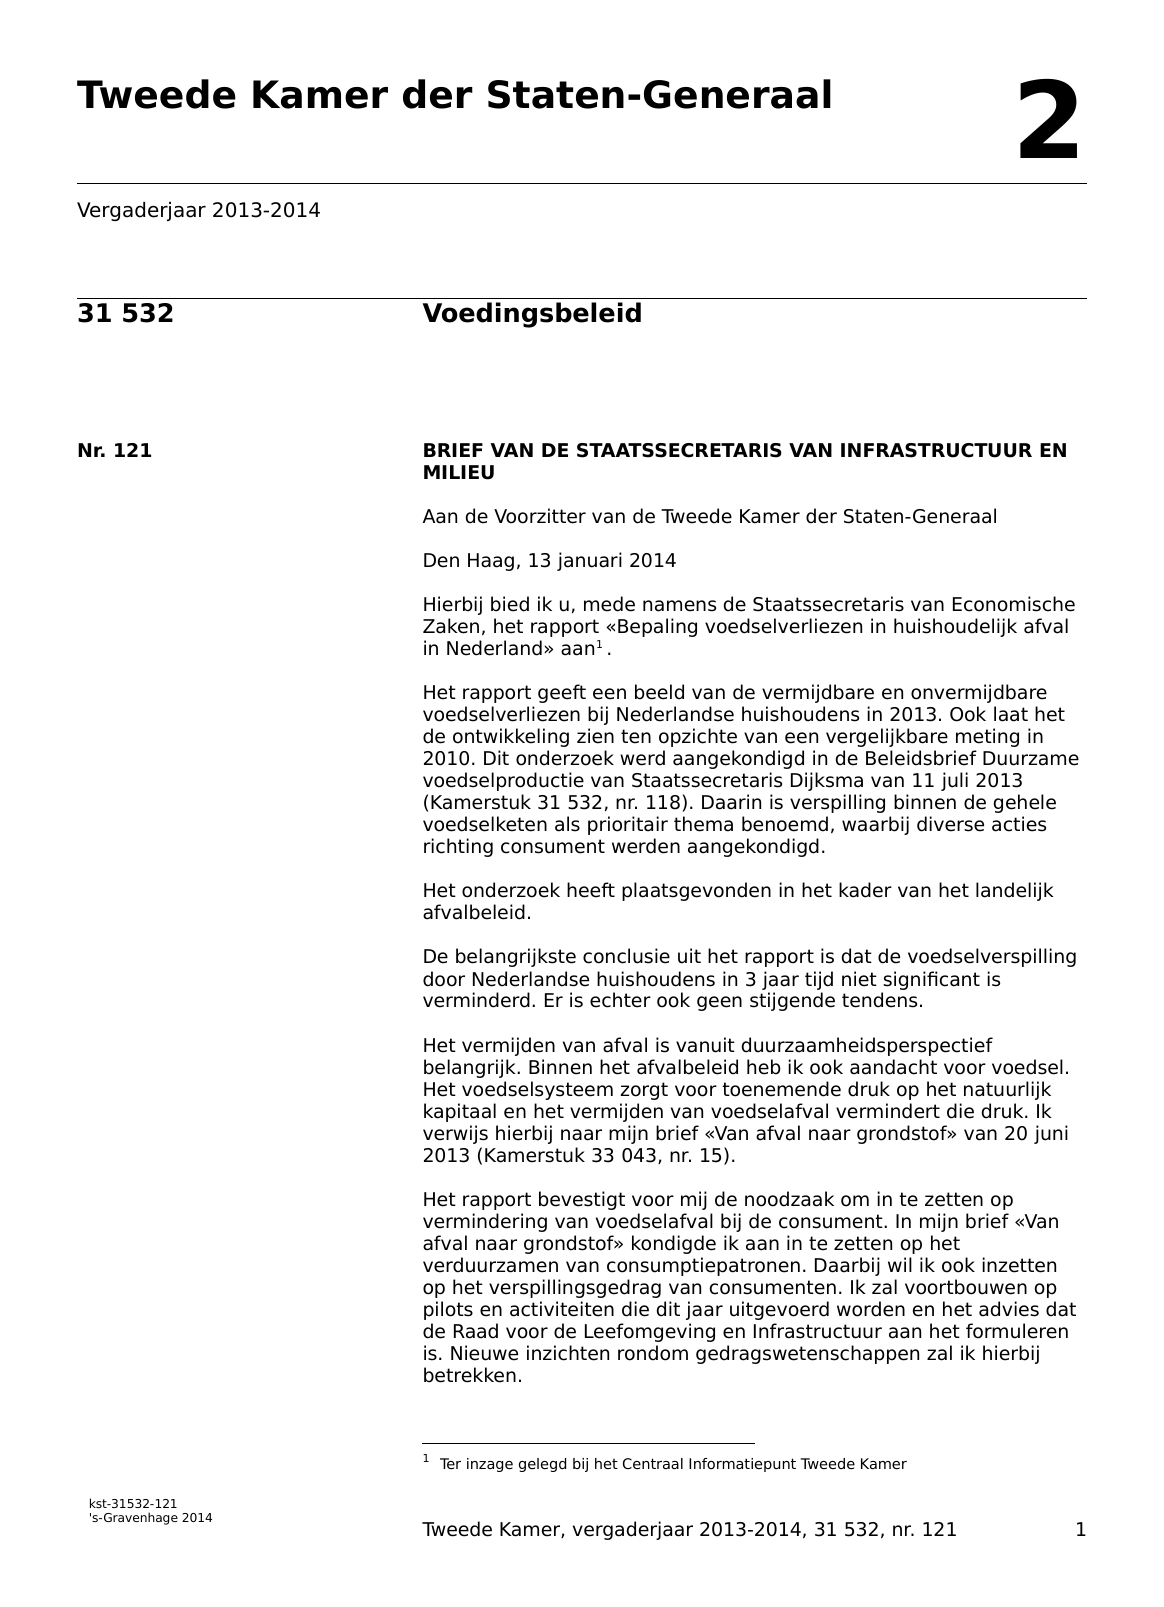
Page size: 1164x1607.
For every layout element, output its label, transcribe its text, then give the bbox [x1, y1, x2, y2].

text Het vermijden van afval is vanuit duurzaamheidsperspectief belangrijk. Binnen het afvalbeleid heb ik ook aandacht voor voedsel. Het voedselsysteem zorgt voor toenemende druk op het natuurlijk kapitaal en het vermijden van voedselafval vermindert die druk. Ik verwijs hierbij naar mijn brief «Van afval naar grondstof» van 20 juni 2013 (Kamerstuk 33 043, nr. 15). [422, 1034, 1087, 1166]
text Den Haag, 13 januari 2014 [422, 550, 1087, 572]
text Ter inzage gelegd bij het Centraal Informatiepunt Tweede Kamer [422, 1452, 1087, 1474]
text kst-31532-121 [88, 1497, 323, 1511]
text 's-Gravenhage 2014 [88, 1511, 323, 1525]
text Hierbij bied ik u, mede namens de Staatssecretaris van Economische Zaken, het rapport «Bepaling voedselverliezen in huishoudelijk afval in Nederland» aan. [422, 594, 1087, 660]
text Het rapport geeft een beeld van de vermijdbare en onvermijdbare voedselverliezen bij Nederlandse huishoudens in 2013. Ook laat het de ontwikkeling zien ten opzichte van een vergelijkbare meting in 2010. Dit onderzoek werd aangekondigd in de Beleidsbrief Duurzame voedselproductie van Staatssecretaris Dijksma van 11 juli 2013 (Kamerstuk 31 532, nr. 118). Daarin is verspilling binnen de gehele voedselketen als prioritair thema benoemd, waarbij diverse acties richting consument werden aangekondigd. [422, 682, 1087, 858]
text Aan de Voorzitter van de Tweede Kamer der Staten-Generaal [422, 506, 1087, 528]
table_header 2 [886, 59, 1087, 183]
subtitle Nr. 121 BRIEF VAN DE STAATSSECRETARIS VAN INFRASTRUCTUUR EN MILIEU [77, 440, 1087, 484]
subtitle 31 532 Voedingsbeleid [77, 299, 1087, 329]
table_header Tweede Kamer der Staten-Generaal [77, 59, 886, 183]
text Het onderzoek heeft plaatsgevonden in het kader van het landelijk afvalbeleid. [422, 880, 1087, 924]
text Het rapport bevestigt voor mij de noodzaak om in te zetten op vermindering van voedselafval bij de consument. In mijn brief «Van afval naar grondstof» kondigde ik aan in te zetten op het verduurzamen van consumptiepatronen. Daarbij wil ik ook inzetten op het verspillingsgedrag van consumenten. Ik zal voortbouwen op pilots en activiteiten die dit jaar uitgevoerd worden en het advies dat de Raad voor de Leefomgeving en Infrastructuur aan het formuleren is. Nieuwe inzichten rondom gedragswetenschappen zal ik hierbij betrekken. [422, 1189, 1087, 1386]
table_cell Vergaderjaar 2013-2014 [77, 184, 1087, 298]
text De belangrijkste conclusie uit het rapport is dat de voedselverspilling door Nederlandse huishoudens in 3 jaar tijd niet significant is verminderd. Er is echter ook geen stijgende tendens. [422, 946, 1087, 1012]
